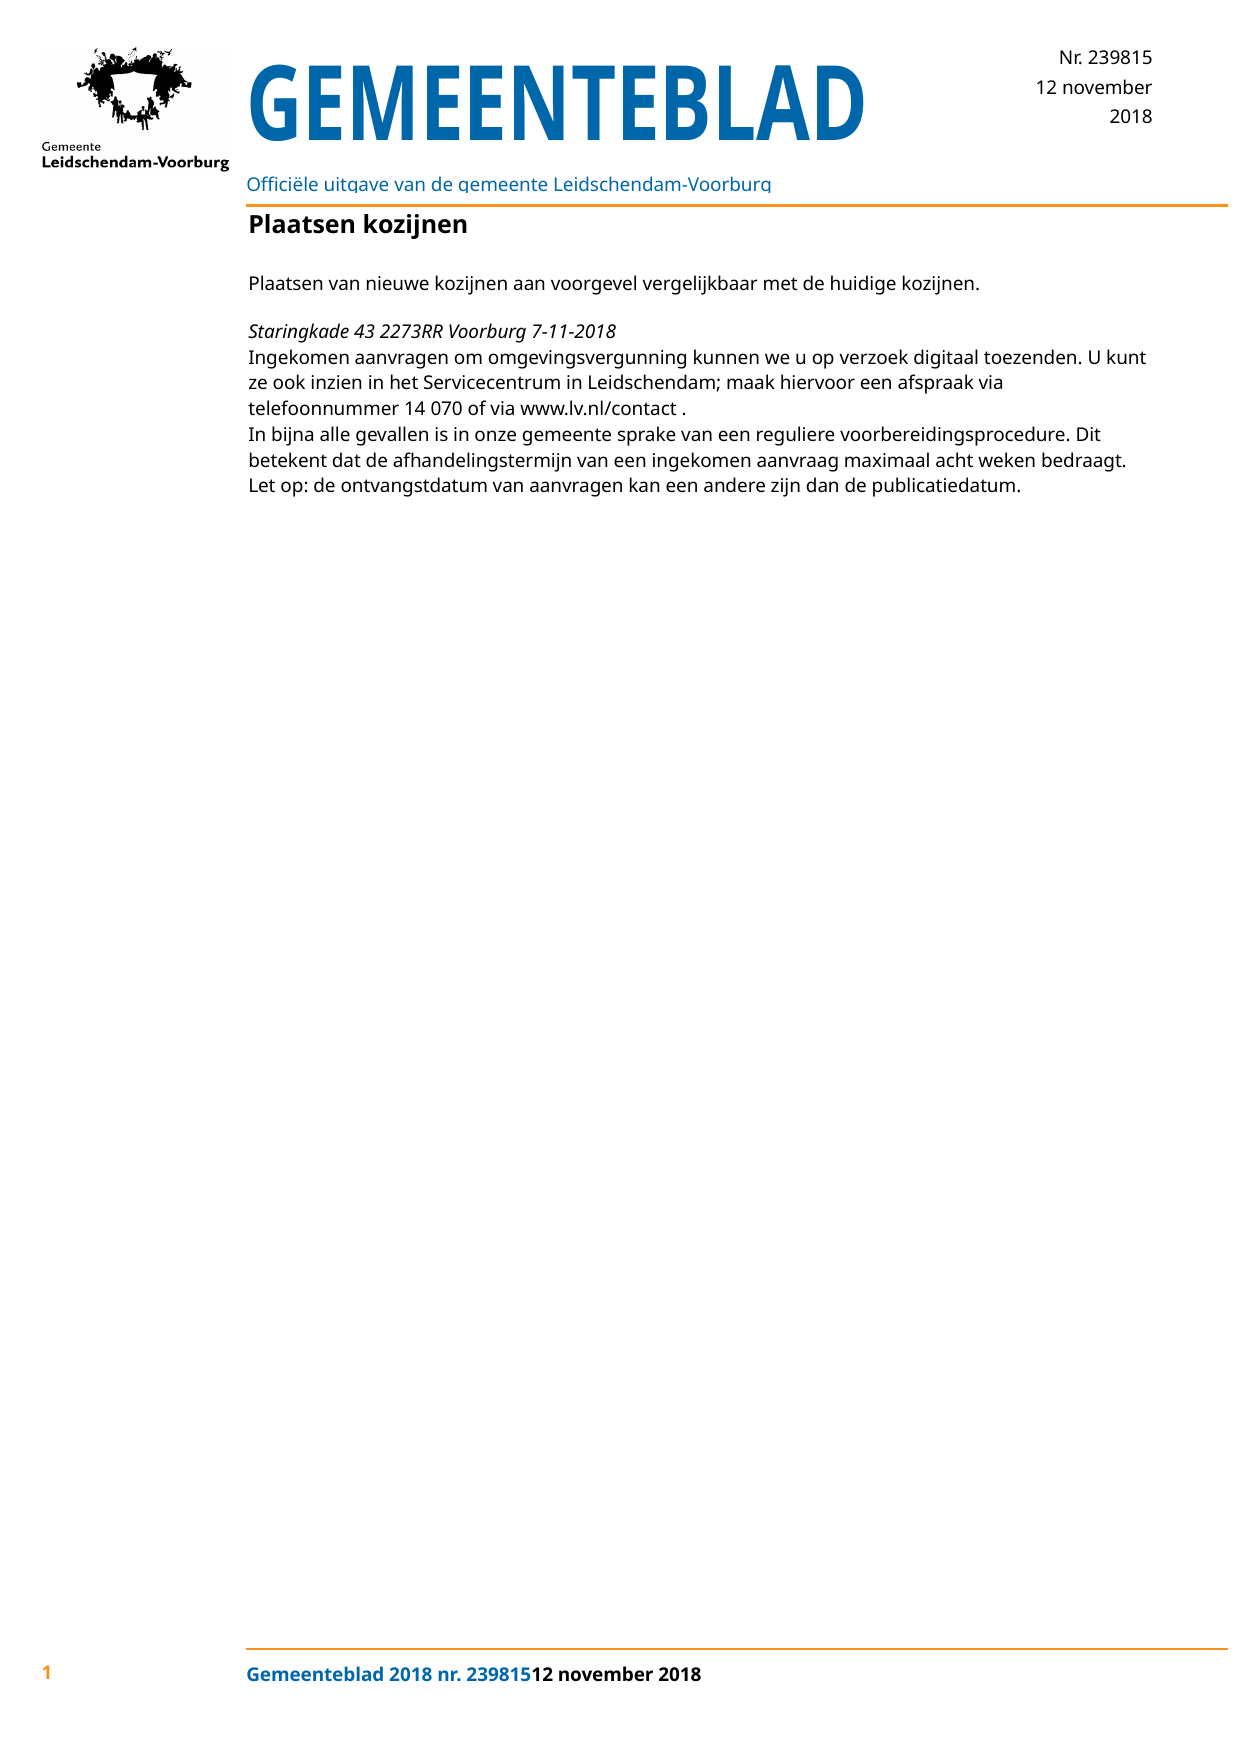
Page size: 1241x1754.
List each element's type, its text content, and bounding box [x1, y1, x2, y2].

text Plaatsen kozijnen [248, 207, 1152, 241]
picture [41, 47, 231, 172]
text In bijna alle gevallen is in onze gemeente sprake van een reguliere voorbereidingsprocedure. Dit betekent dat de afhandelingstermijn van een ingekomen aanvraag maximaal acht weken bedraagt. Let op: de ontvangstdatum van aanvragen kan een andere zijn dan de publicatiedatum. [248, 421, 1152, 498]
text Ingekomen aanvragen om omgevingsvergunning kunnen we u op verzoek digitaal toezenden. U kunt ze ook inzien in het Servicecentrum in Leidschendam; maak hiervoor een afspraak via telefoonnummer 14 070 of via www.lv.nl/contact . [248, 344, 1152, 421]
text Plaatsen van nieuwe kozijnen aan voorgevel vergelijkbaar met de huidige kozijnen. [248, 270, 1152, 296]
text Staringkade 43 2273RR Voorburg 7-11-2018 [248, 318, 1152, 344]
